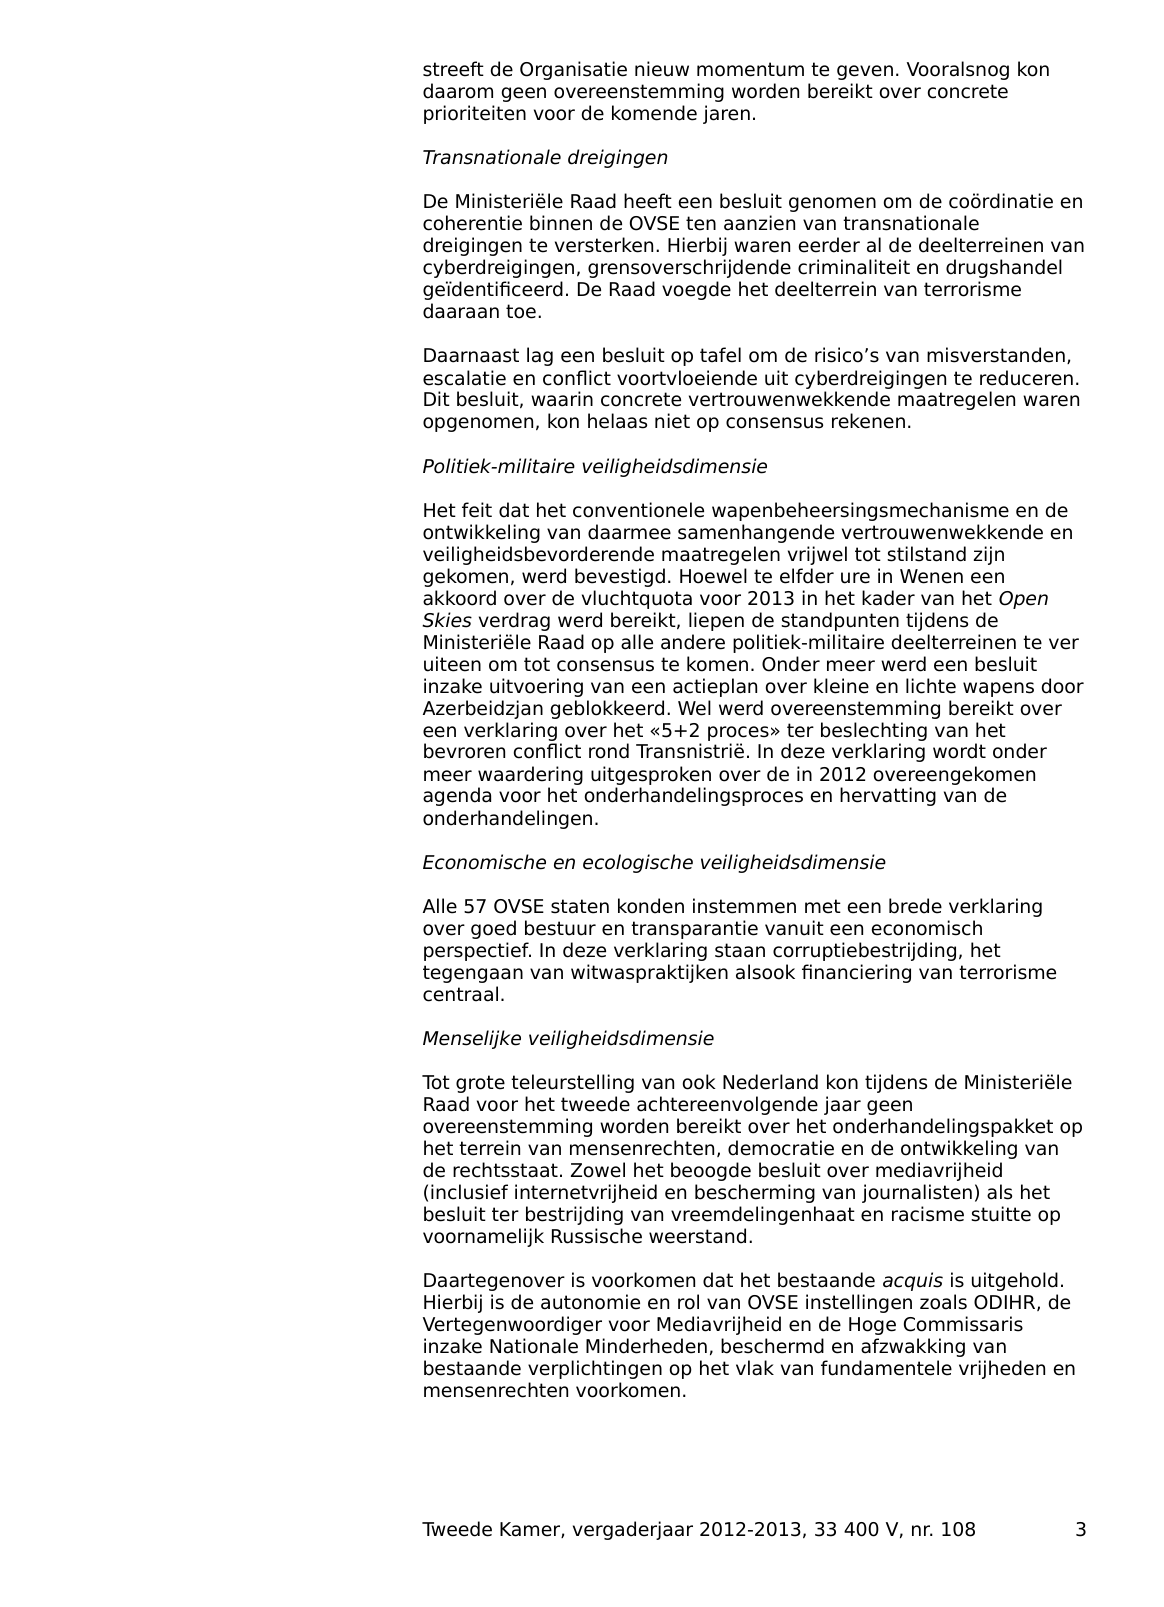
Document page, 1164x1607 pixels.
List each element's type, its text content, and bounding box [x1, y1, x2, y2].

text De Ministeriële Raad heeft een besluit genomen om de coördinatie en coherentie binnen de OVSE ten aanzien van transnationale dreigingen te versterken. Hierbij waren eerder al de deelterreinen van cyberdreigingen, grensoverschrijdende criminaliteit en drugshandel geïdentificeerd. De Raad voegde het deelterrein van terrorisme daaraan toe. [422, 191, 1087, 323]
subtitle Transnationale dreigingen [422, 147, 1087, 169]
text Daarnaast lag een besluit op tafel om de risico’s van misverstanden, escalatie en conflict voortvloeiende uit cyberdreigingen te reduceren. Dit besluit, waarin concrete vertrouwenwekkende maatregelen waren opgenomen, kon helaas niet op consensus rekenen. [422, 345, 1087, 433]
text Tot grote teleurstelling van ook Nederland kon tijdens de Ministeriële Raad voor het tweede achtereenvolgende jaar geen overeenstemming worden bereikt over het onderhandelingspakket op het terrein van mensenrechten, democratie en de ontwikkeling van de rechtsstaat. Zowel het beoogde besluit over mediavrijheid (inclusief internetvrijheid en bescherming van journalisten) als het besluit ter bestrijding van vreemdelingenhaat en racisme stuitte op voornamelijk Russische weerstand. [422, 1072, 1087, 1248]
text Daartegenover is voorkomen dat het bestaande acquis is uitgehold. Hierbij is de autonomie en rol van OVSE instellingen zoals ODIHR, de Vertegenwoordiger voor Mediavrijheid en de Hoge Commissaris inzake Nationale Minderheden, beschermd en afzwakking van bestaande verplichtingen op het vlak van fundamentele vrijheden en mensenrechten voorkomen. [422, 1270, 1087, 1402]
subtitle Politiek-militaire veiligheidsdimensie [422, 456, 1087, 477]
subtitle Economische en ecologische veiligheidsdimensie [422, 852, 1087, 873]
text streeft de Organisatie nieuw momentum te geven. Vooralsnog kon daarom geen overeenstemming worden bereikt over concrete prioriteiten voor de komende jaren. [422, 59, 1087, 125]
subtitle Menselijke veiligheidsdimensie [422, 1028, 1087, 1050]
text Het feit dat het conventionele wapenbeheersingsmechanisme en de ontwikkeling van daarmee samenhangende vertrouwenwekkende en veiligheidsbevorderende maatregelen vrijwel tot stilstand zijn gekomen, werd bevestigd. Hoewel te elfder ure in Wenen een akkoord over de vluchtquota voor 2013 in het kader van het Open Skies verdrag werd bereikt, liepen de standpunten tijdens de Ministeriële Raad op alle andere politiek-militaire deelterreinen te ver uiteen om tot consensus te komen. Onder meer werd een besluit inzake uitvoering van een actieplan over kleine en lichte wapens door Azerbeidzjan geblokkeerd. Wel werd overeenstemming bereikt over een verklaring over het «5+2 proces» ter beslechting van het bevroren conflict rond Transnistrië. In deze verklaring wordt onder meer waardering uitgesproken over de in 2012 overeengekomen agenda voor het onderhandelingsproces en hervatting van de onderhandelingen. [422, 500, 1087, 829]
text Alle 57 OVSE staten konden instemmen met een brede verklaring over goed bestuur en transparantie vanuit een economisch perspectief. In deze verklaring staan corruptiebestrijding, het tegengaan van witwaspraktijken alsook financiering van terrorisme centraal. [422, 896, 1087, 1006]
